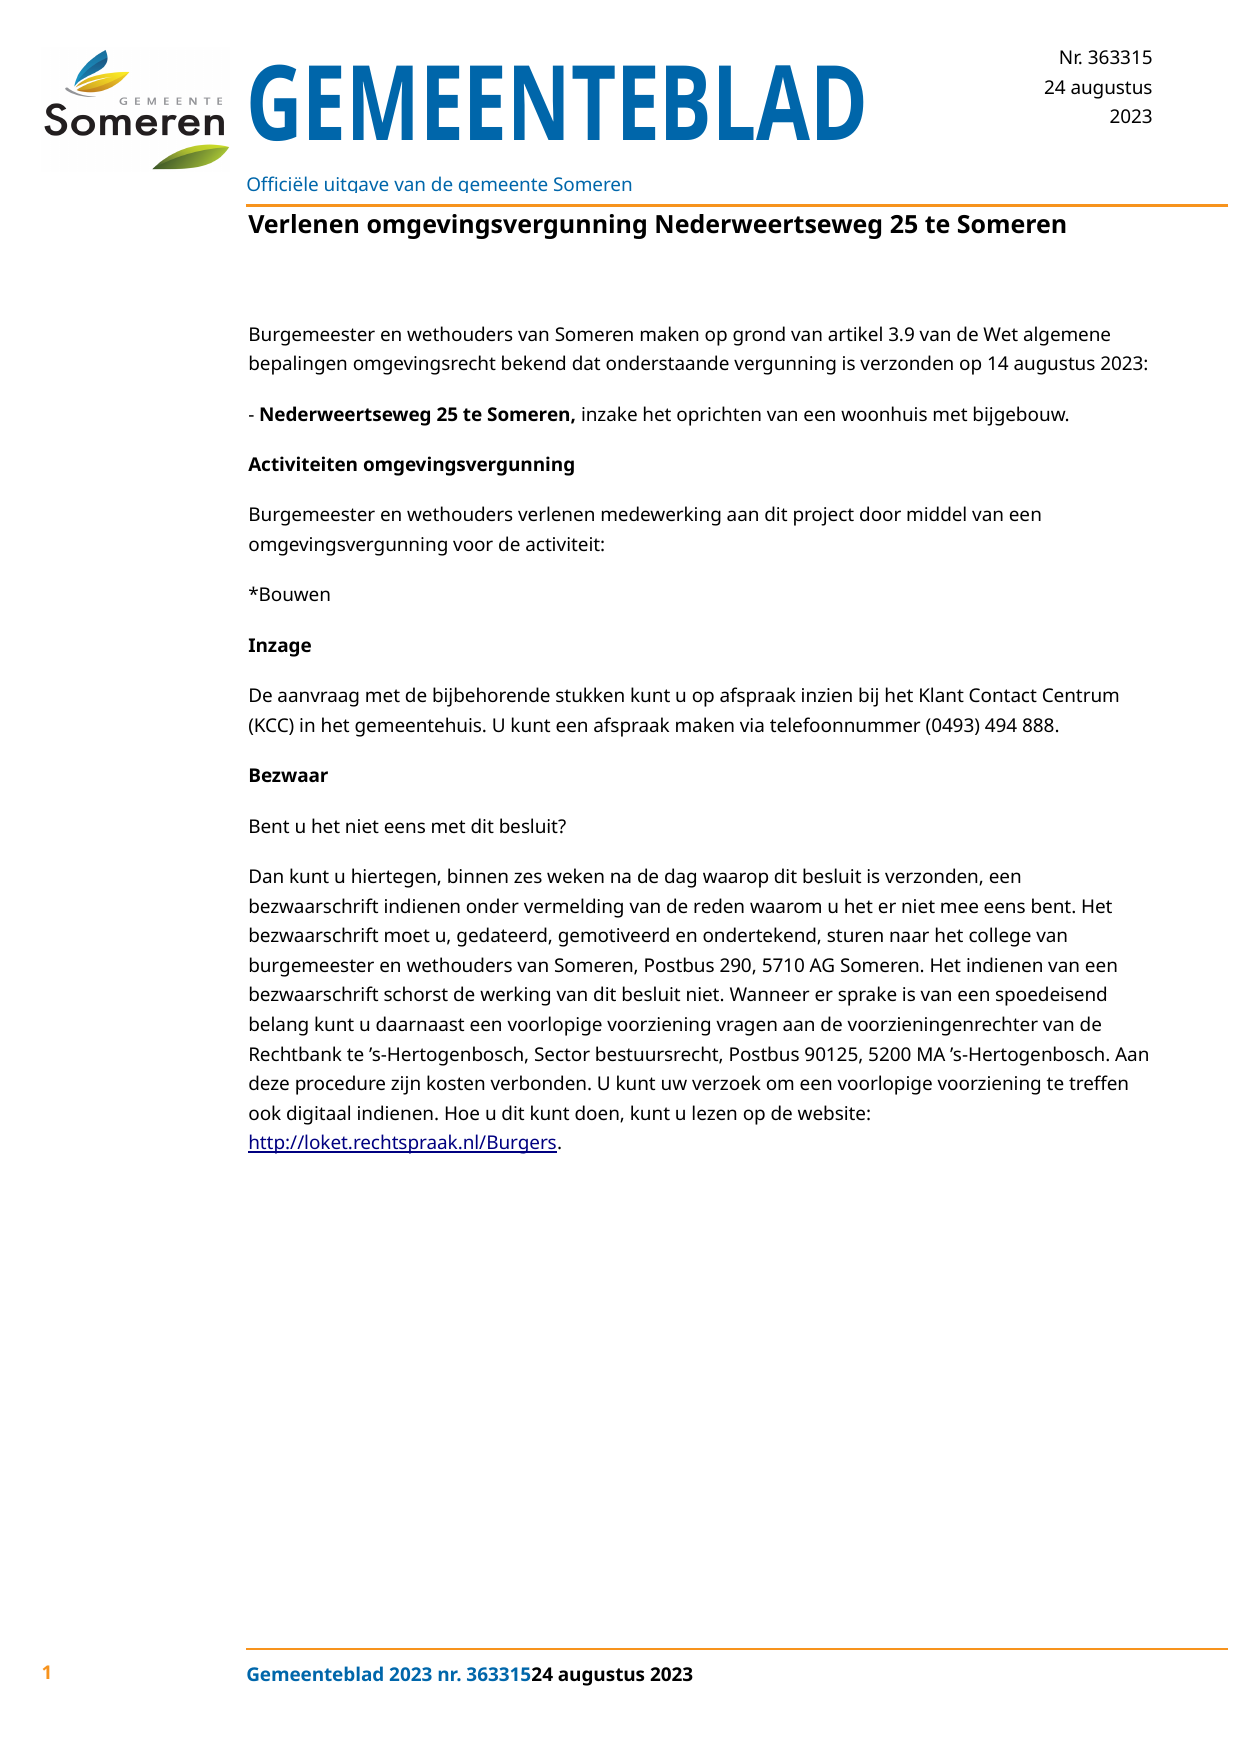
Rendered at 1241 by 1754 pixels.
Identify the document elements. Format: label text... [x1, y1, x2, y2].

text Burgemeester en wethouders verlenen medewerking aan dit project door middel van een omgevingsvergunning voor de activiteit: [248, 502, 1152, 557]
text Bent u het niet eens met dit besluit? [248, 813, 1152, 838]
text De aanvraag met de bijbehorende stukken kunt u op afspraak inzien bij het Klant Contact Centrum (KCC) in het gemeentehuis. U kunt een afspraak maken via telefoonnummer (0493) 494 888. [248, 682, 1152, 738]
text Bezwaar [248, 762, 1152, 788]
text Dan kunt u hiertegen, binnen zes weken na de dag waarop dit besluit is verzonden, een bezwaarschrift indienen onder vermelding van de reden waarom u het er niet mee eens bent. Het bezwaarschrift moet u, gedateerd, gemotiveerd en ondertekend, sturen naar het college van burgemeester en wethouders van Someren, Postbus 290, 5710 AG Someren. Het indienen van een bezwaarschrift schorst de werking van dit besluit niet. Wanneer er sprake is van een spoedeisend belang kunt u daarnaast een voorlopige voorziening vragen aan de voorzieningenrechter van de Rechtbank te ’s-Hertogenbosch, Sector bestuursrecht, Postbus 90125, 5200 MA ’s-Hertogenbosch. Aan deze procedure zijn kosten verbonden. U kunt uw verzoek om een voorlopige voorziening te treffen ook digitaal indienen. Hoe u dit kunt doen, kunt u lezen op de website: http://loket.rechtspraak.nl/Burgers. [248, 863, 1152, 1155]
text Activiteiten omgevingsvergunning [248, 451, 1152, 477]
picture [41, 47, 231, 172]
text *Bouwen [248, 582, 1152, 607]
text Burgemeester en wethouders van Someren maken op grond van artikel 3.9 van de Wet algemene bepalingen omgevingsrecht bekend dat onderstaande vergunning is verzonden op 14 augustus 2023: [248, 321, 1152, 376]
text - Nederweertseweg 25 te Someren, inzake het oprichten van een woonhuis met bijgebouw. [248, 401, 1152, 426]
text Inzage [248, 632, 1152, 658]
text Verlenen omgevingsvergunning Nederweertseweg 25 te Someren [248, 207, 1152, 241]
